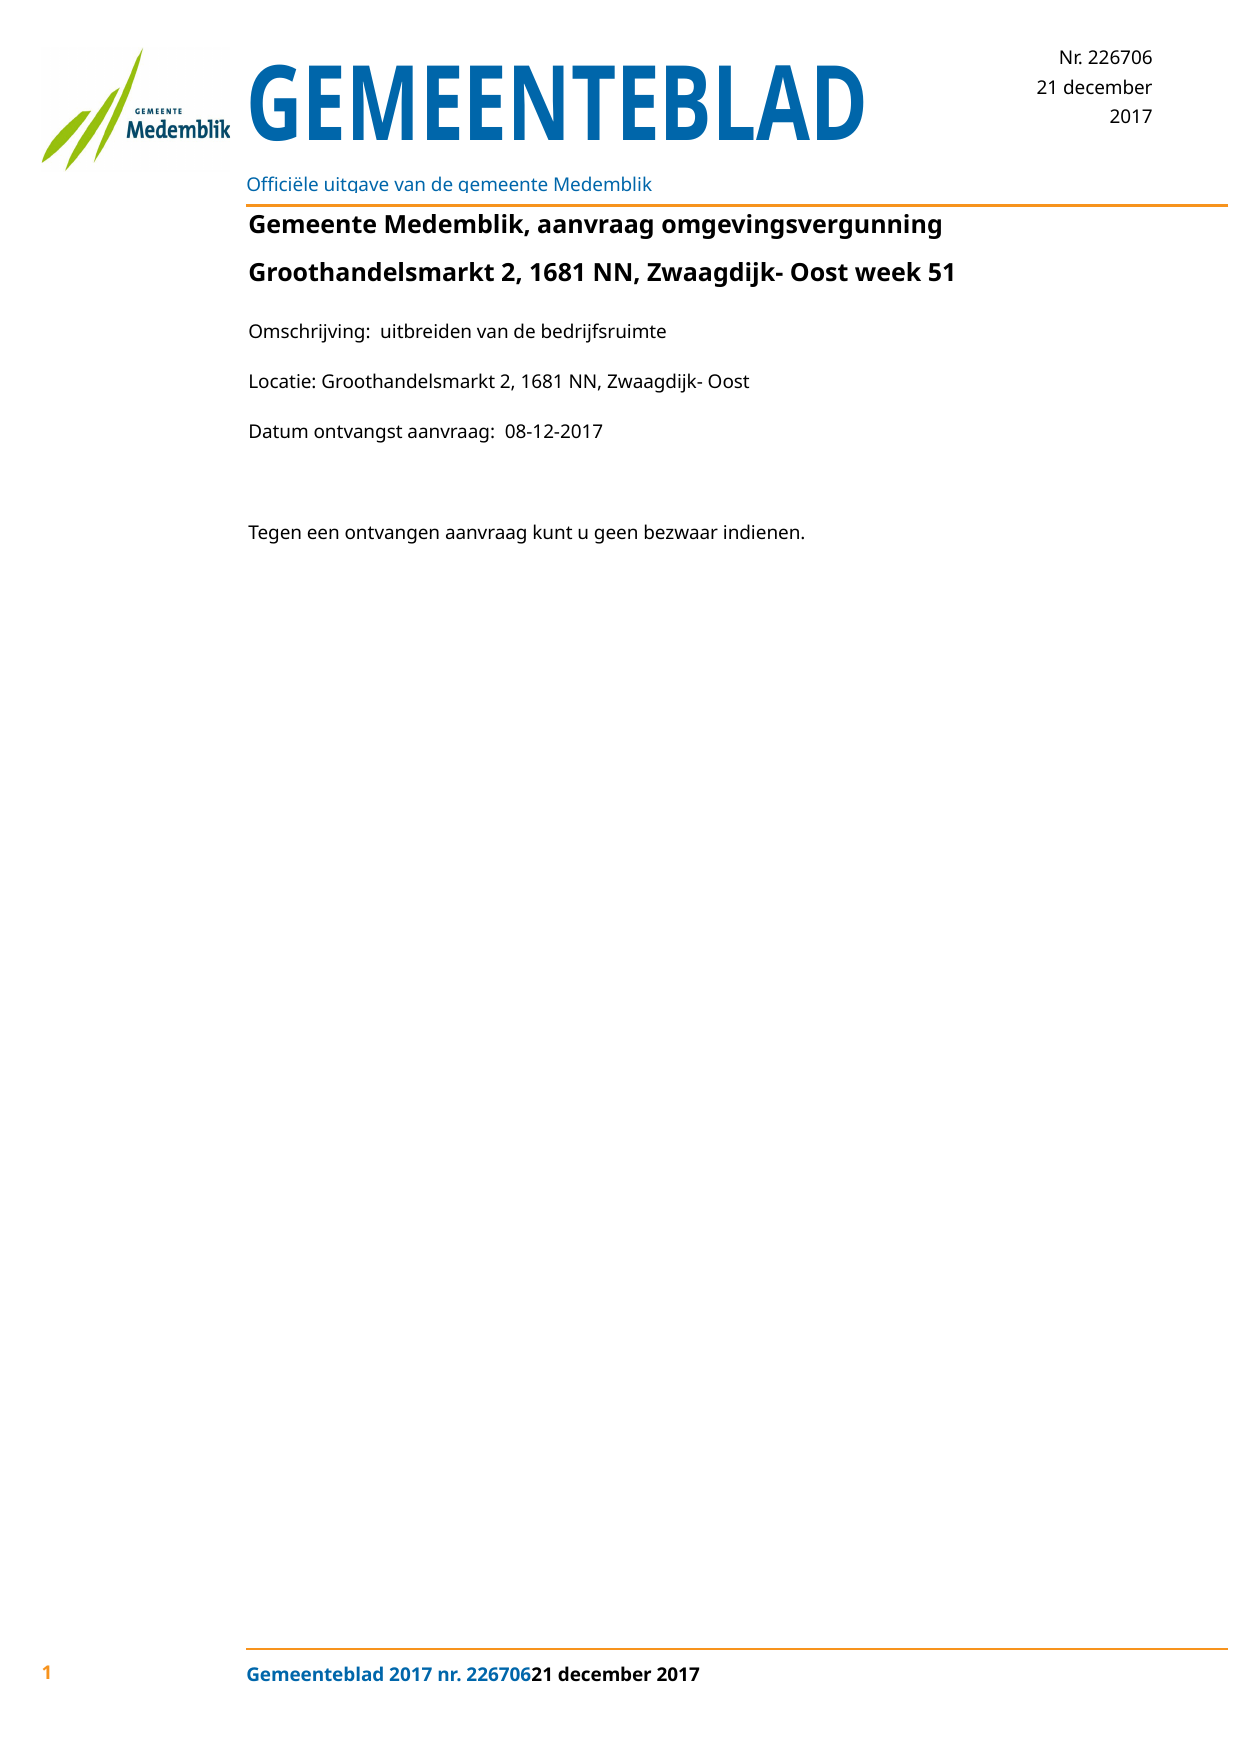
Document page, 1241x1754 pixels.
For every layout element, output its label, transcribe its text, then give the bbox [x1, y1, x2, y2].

text Locatie: Groothandelsmarkt 2, 1681 NN, Zwaagdijk- Oost [248, 368, 1152, 394]
picture [41, 47, 231, 172]
text Gemeente Medemblik, aanvraag omgevingsvergunning Groothandelsmarkt 2, 1681 NN, Zwaagdijk- Oost week 51 [248, 207, 1152, 288]
text Tegen een ontvangen aanvraag kunt u geen bezwaar indienen. [248, 519, 1152, 545]
text Omschrijving: uitbreiden van de bedrijfsruimte [248, 318, 1152, 344]
text Datum ontvangst aanvraag: 08-12-2017 [248, 419, 1152, 444]
